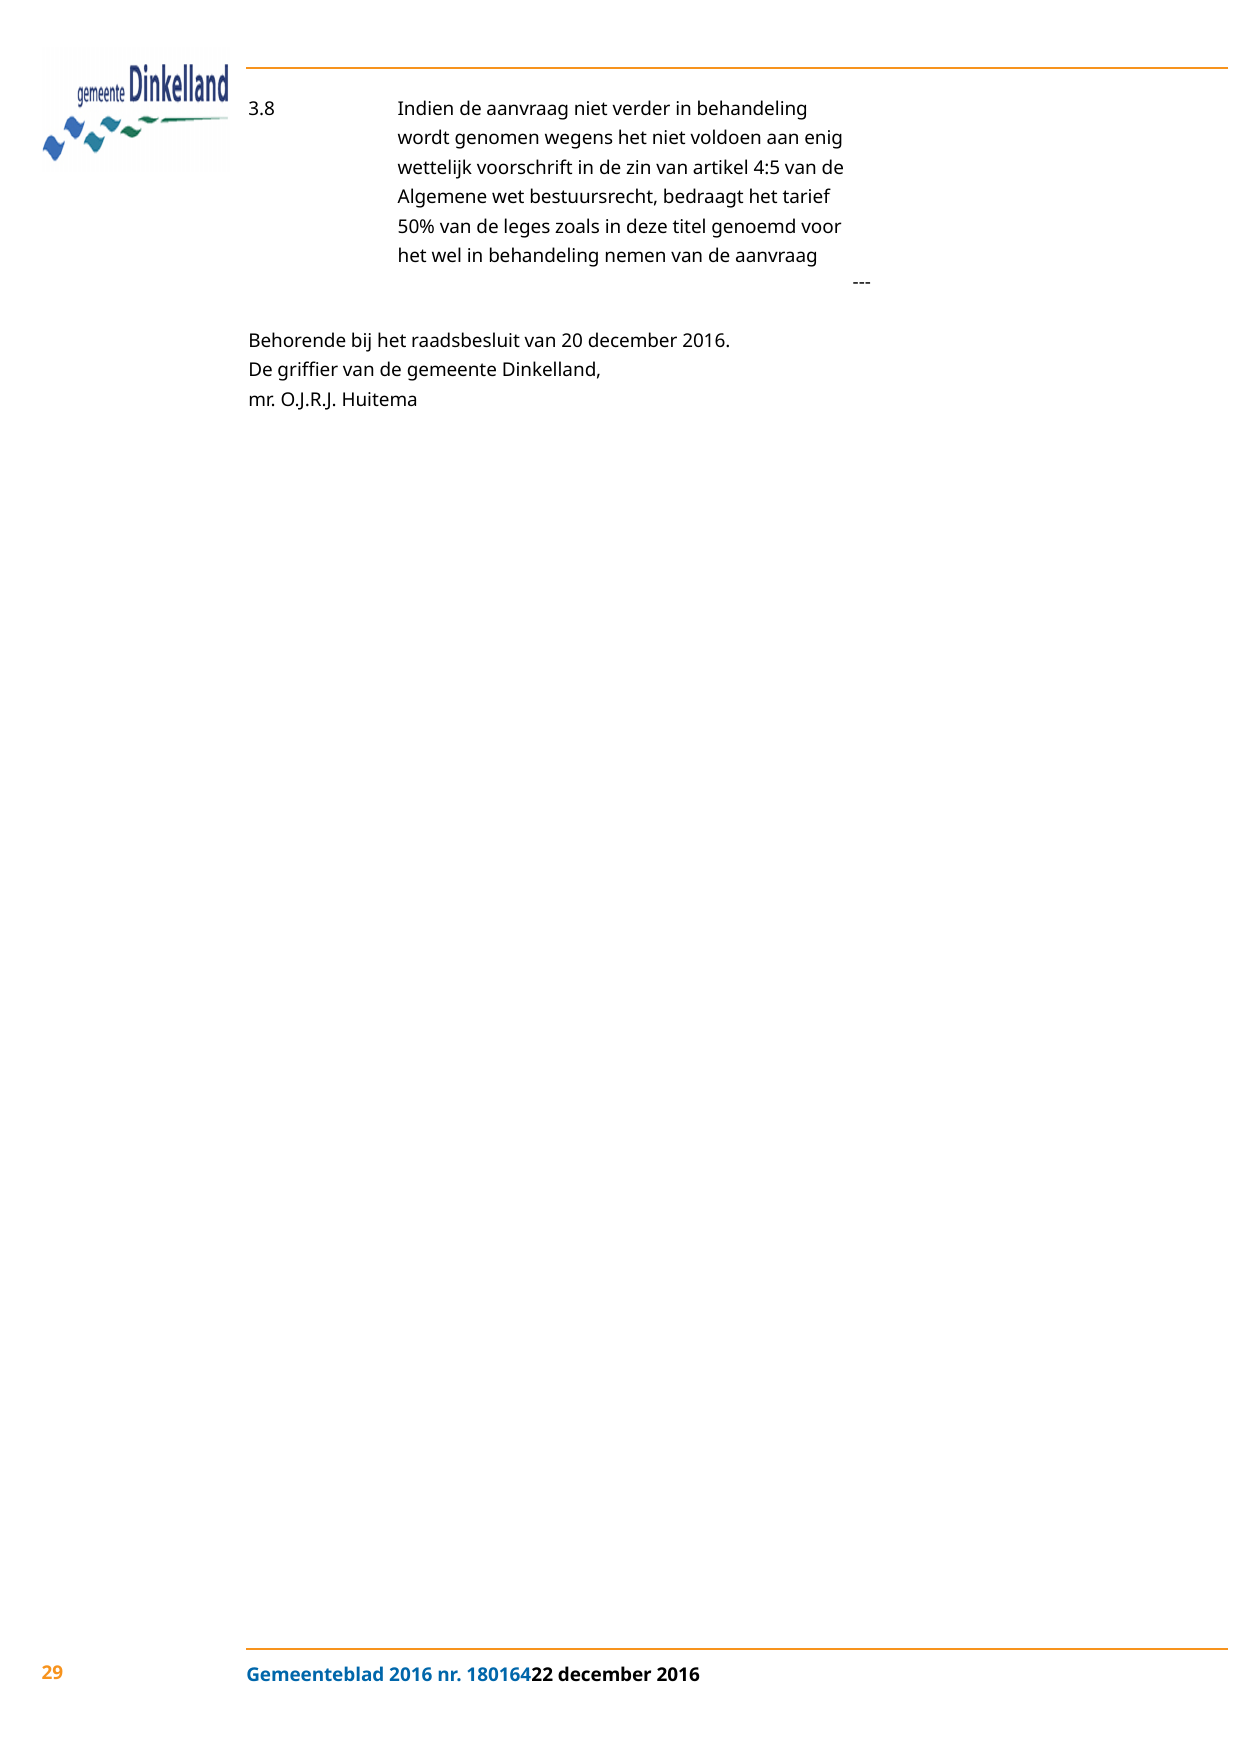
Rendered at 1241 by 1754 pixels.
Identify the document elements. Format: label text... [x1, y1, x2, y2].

picture [41, 47, 231, 172]
table_cell [1002, 269, 1152, 294]
table_cell 3.8 [248, 95, 397, 268]
text mr. O.J.R.J. Huitema [248, 386, 1152, 412]
table_cell [248, 269, 397, 294]
table_cell [398, 269, 852, 294]
table_cell Indien de aanvraag niet verder in behandeling wordt genomen wegens het niet voldoen aan enig wettelijk voorschrift in de zin van artikel 4:5 van de Algemene wet bestuursrecht, bedraagt het tarief 50% van de leges zoals in deze titel genoemd voor het wel in behandeling nemen van de aanvraag [398, 95, 852, 268]
text De griffier van de gemeente Dinkelland, [248, 357, 1152, 382]
table_cell --- [853, 269, 1002, 294]
table_cell [1002, 95, 1152, 268]
text Behorende bij het raadsbesluit van 20 december 2016. [248, 327, 1152, 353]
table_cell [853, 95, 1002, 268]
